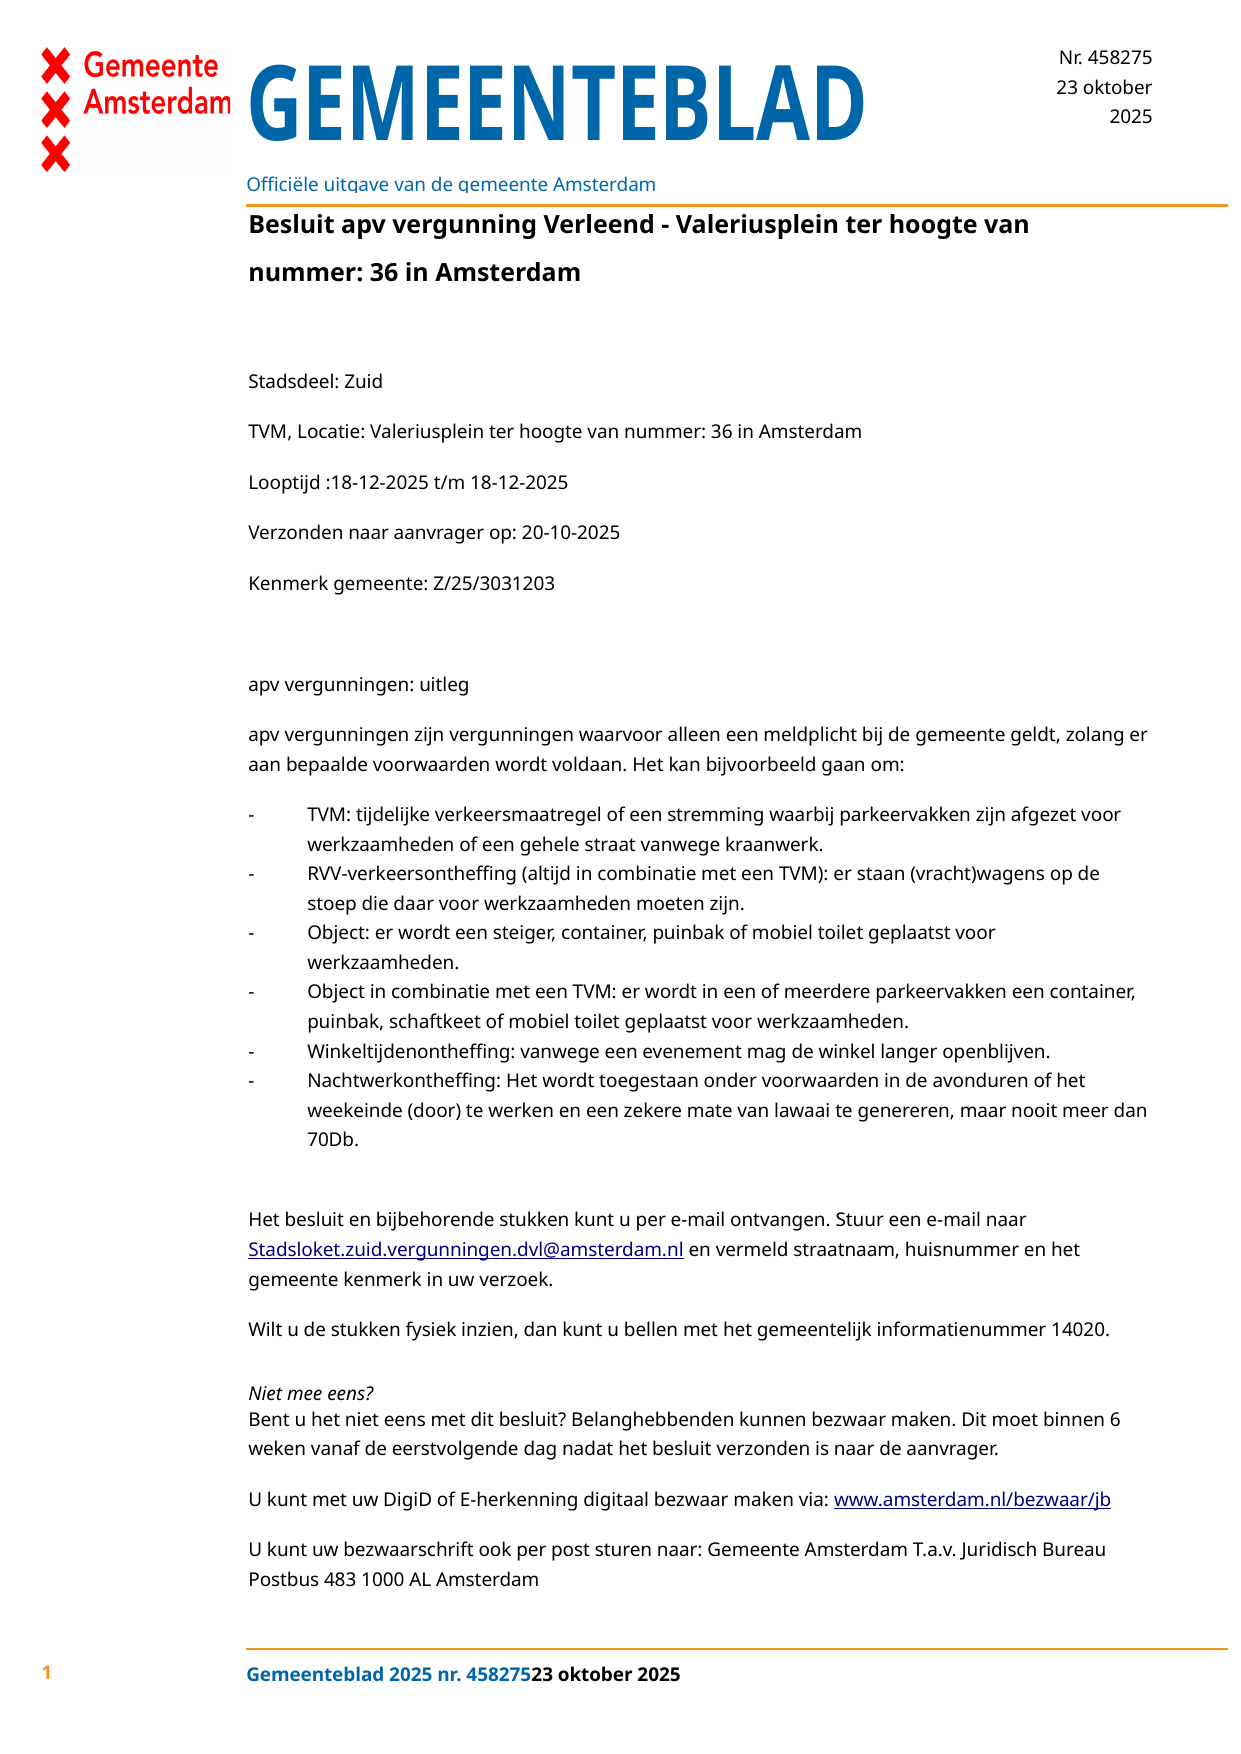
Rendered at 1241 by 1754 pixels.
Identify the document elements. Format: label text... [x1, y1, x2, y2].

text TVM, Locatie: Valeriusplein ter hoogte van nummer: 36 in Amsterdam [248, 419, 1152, 444]
text U kunt met uw DigiD of E-herkenning digitaal bezwaar maken via: www.amsterdam.nl/bezwaar/jb [248, 1486, 1152, 1512]
text Wilt u de stukken fysiek inzien, dan kunt u bellen met het gemeentelijk informatienummer 14020. [248, 1316, 1152, 1342]
text U kunt uw bezwaarschrift ook per post sturen naar: Gemeente Amsterdam T.a.v. Juridisch Bureau Postbus 483 1000 AL Amsterdam [248, 1536, 1152, 1592]
text Niet mee eens? [248, 1380, 1152, 1406]
picture [41, 47, 231, 172]
text Verzonden naar aanvrager op: 20-10-2025 [248, 519, 1152, 545]
list Object: er wordt een steiger, container, puinbak of mobiel toilet geplaatst voor werkzaamheden. [248, 919, 1152, 975]
text Kenmerk gemeente: Z/25/3031203 [248, 570, 1152, 596]
list Winkeltijdenontheffing: vanwege een evenement mag de winkel langer openblijven. [248, 1038, 1152, 1064]
text apv vergunningen zijn vergunningen waarvoor alleen een meldplicht bij de gemeente geldt, zolang er aan bepaalde voorwaarden wordt voldaan. Het kan bijvoorbeeld gaan om: [248, 721, 1152, 777]
list TVM: tijdelijke verkeersmaatregel of een stremming waarbij parkeervakken zijn afgezet voor werkzaamheden of een gehele straat vanwege kraanwerk. [248, 801, 1152, 857]
text apv vergunningen: uitleg [248, 671, 1152, 697]
text Stadsdeel: Zuid [248, 368, 1152, 394]
text Looptijd :18-12-2025 t/m 18-12-2025 [248, 469, 1152, 495]
text Bent u het niet eens met dit besluit? Belanghebbenden kunnen bezwaar maken. Dit moet binnen 6 weken vanaf de eerstvolgende dag nadat het besluit verzonden is naar de aanvrager. [248, 1406, 1152, 1461]
list Nachtwerkontheffing: Het wordt toegestaan onder voorwaarden in de avonduren of het weekeinde (door) te werken en een zekere mate van lawaai te genereren, maar nooit meer dan 70Db. [248, 1067, 1152, 1152]
text Besluit apv vergunning Verleend - Valeriusplein ter hoogte van nummer: 36 in Amsterdam [248, 207, 1152, 288]
list RVV-verkeersontheffing (altijd in combinatie met een TVM): er staan (vracht)wagens op de stoep die daar voor werkzaamheden moeten zijn. [248, 860, 1152, 916]
list Object in combinatie met een TVM: er wordt in een of meerdere parkeervakken een container, puinbak, schaftkeet of mobiel toilet geplaatst voor werkzaamheden. [248, 979, 1152, 1034]
text Het besluit en bijbehorende stukken kunt u per e-mail ontvangen. Stuur een e-mail naar Stadsloket.zuid.vergunningen.dvl@amsterdam.nl en vermeld straatnaam, huisnummer en het gemeente kenmerk in uw verzoek. [248, 1207, 1152, 1292]
